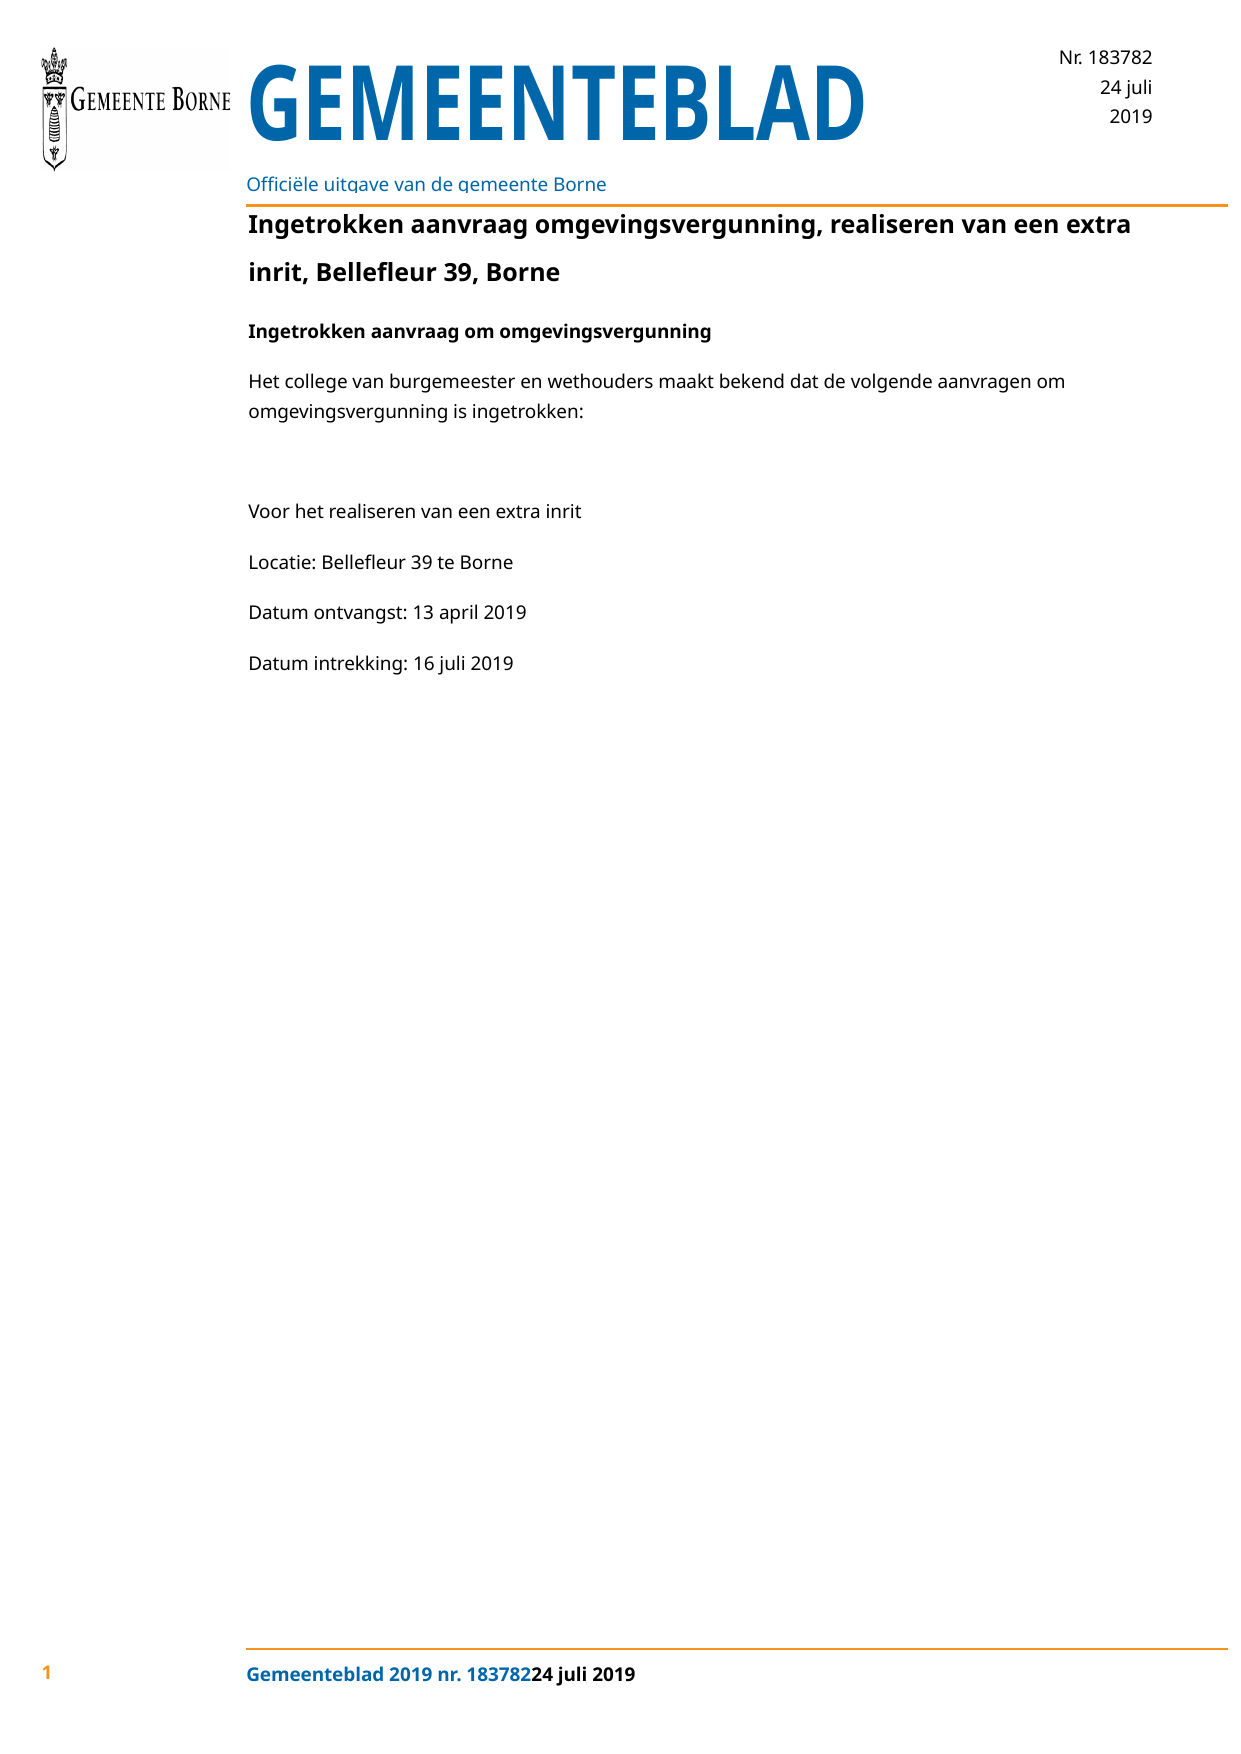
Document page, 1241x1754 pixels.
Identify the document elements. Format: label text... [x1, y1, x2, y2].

text Locatie: Bellefleur 39 te Borne [248, 549, 1152, 575]
text Ingetrokken aanvraag om omgevingsvergunning [248, 318, 1152, 344]
text Ingetrokken aanvraag omgevingsvergunning, realiseren van een extra inrit, Bellefleur 39, Borne [248, 207, 1152, 288]
picture [41, 47, 231, 172]
text Voor het realiseren van een extra inrit [248, 499, 1152, 524]
text Het college van burgemeester en wethouders maakt bekend dat de volgende aanvragen om omgevingsvergunning is ingetrokken: [248, 368, 1152, 424]
text Datum intrekking: 16 juli 2019 [248, 650, 1152, 676]
text Datum ontvangst: 13 april 2019 [248, 599, 1152, 625]
